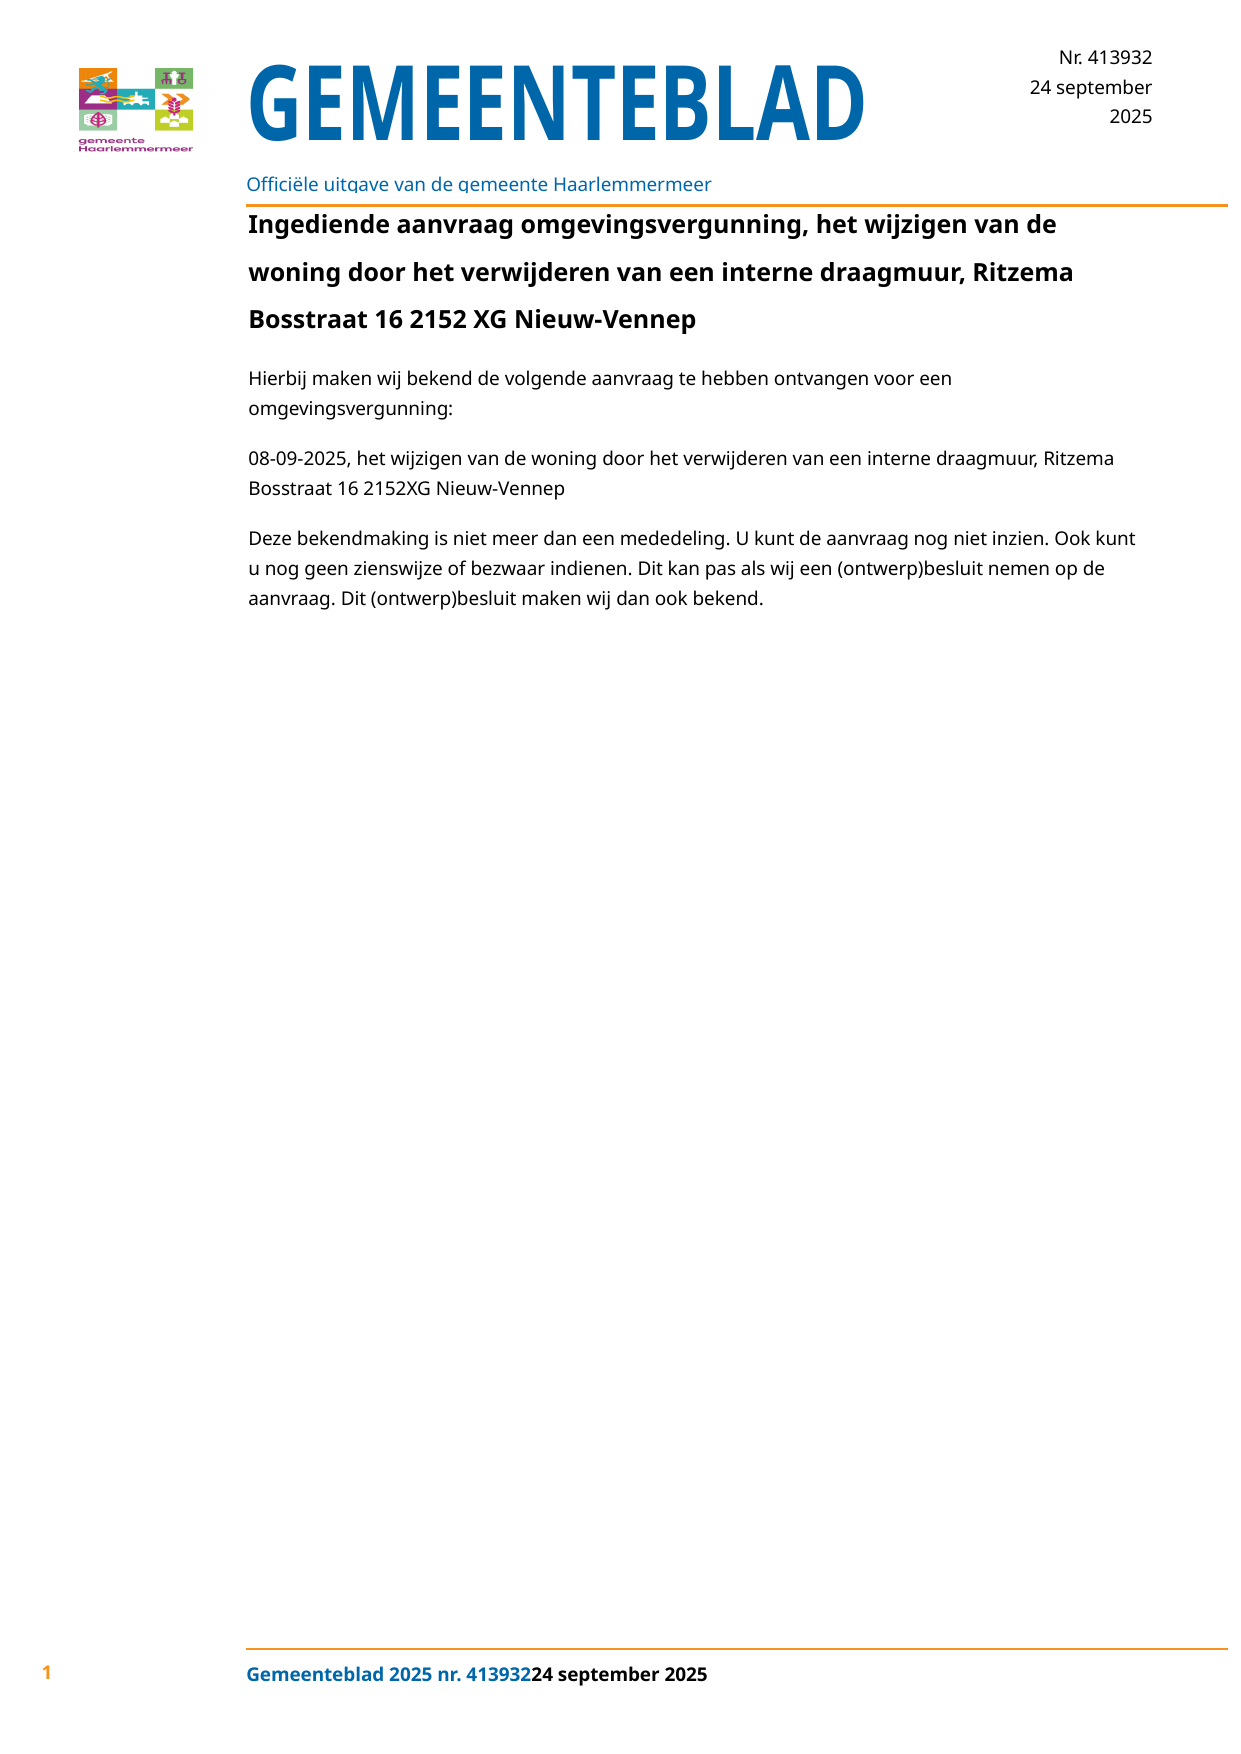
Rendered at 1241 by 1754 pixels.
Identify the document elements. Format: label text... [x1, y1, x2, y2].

picture [41, 47, 231, 172]
text Hierbij maken wij bekend de volgende aanvraag te hebben ontvangen voor een omgevingsvergunning: [248, 366, 1152, 421]
text Ingediende aanvraag omgevingsvergunning, het wijzigen van de woning door het verwijderen van een interne draagmuur, Ritzema Bosstraat 16 2152 XG Nieuw-Vennep [248, 207, 1152, 336]
text 08-09-2025, het wijzigen van de woning door het verwijderen van een interne draagmuur, Ritzema Bosstraat 16 2152XG Nieuw-Vennep [248, 446, 1152, 501]
text Deze bekendmaking is niet meer dan een mededeling. U kunt de aanvraag nog niet inzien. Ook kunt u nog geen zienswijze of bezwaar indienen. Dit kan pas als wij een (ontwerp)besluit nemen op de aanvraag. Dit (ontwerp)besluit maken wij dan ook bekend. [248, 526, 1152, 610]
